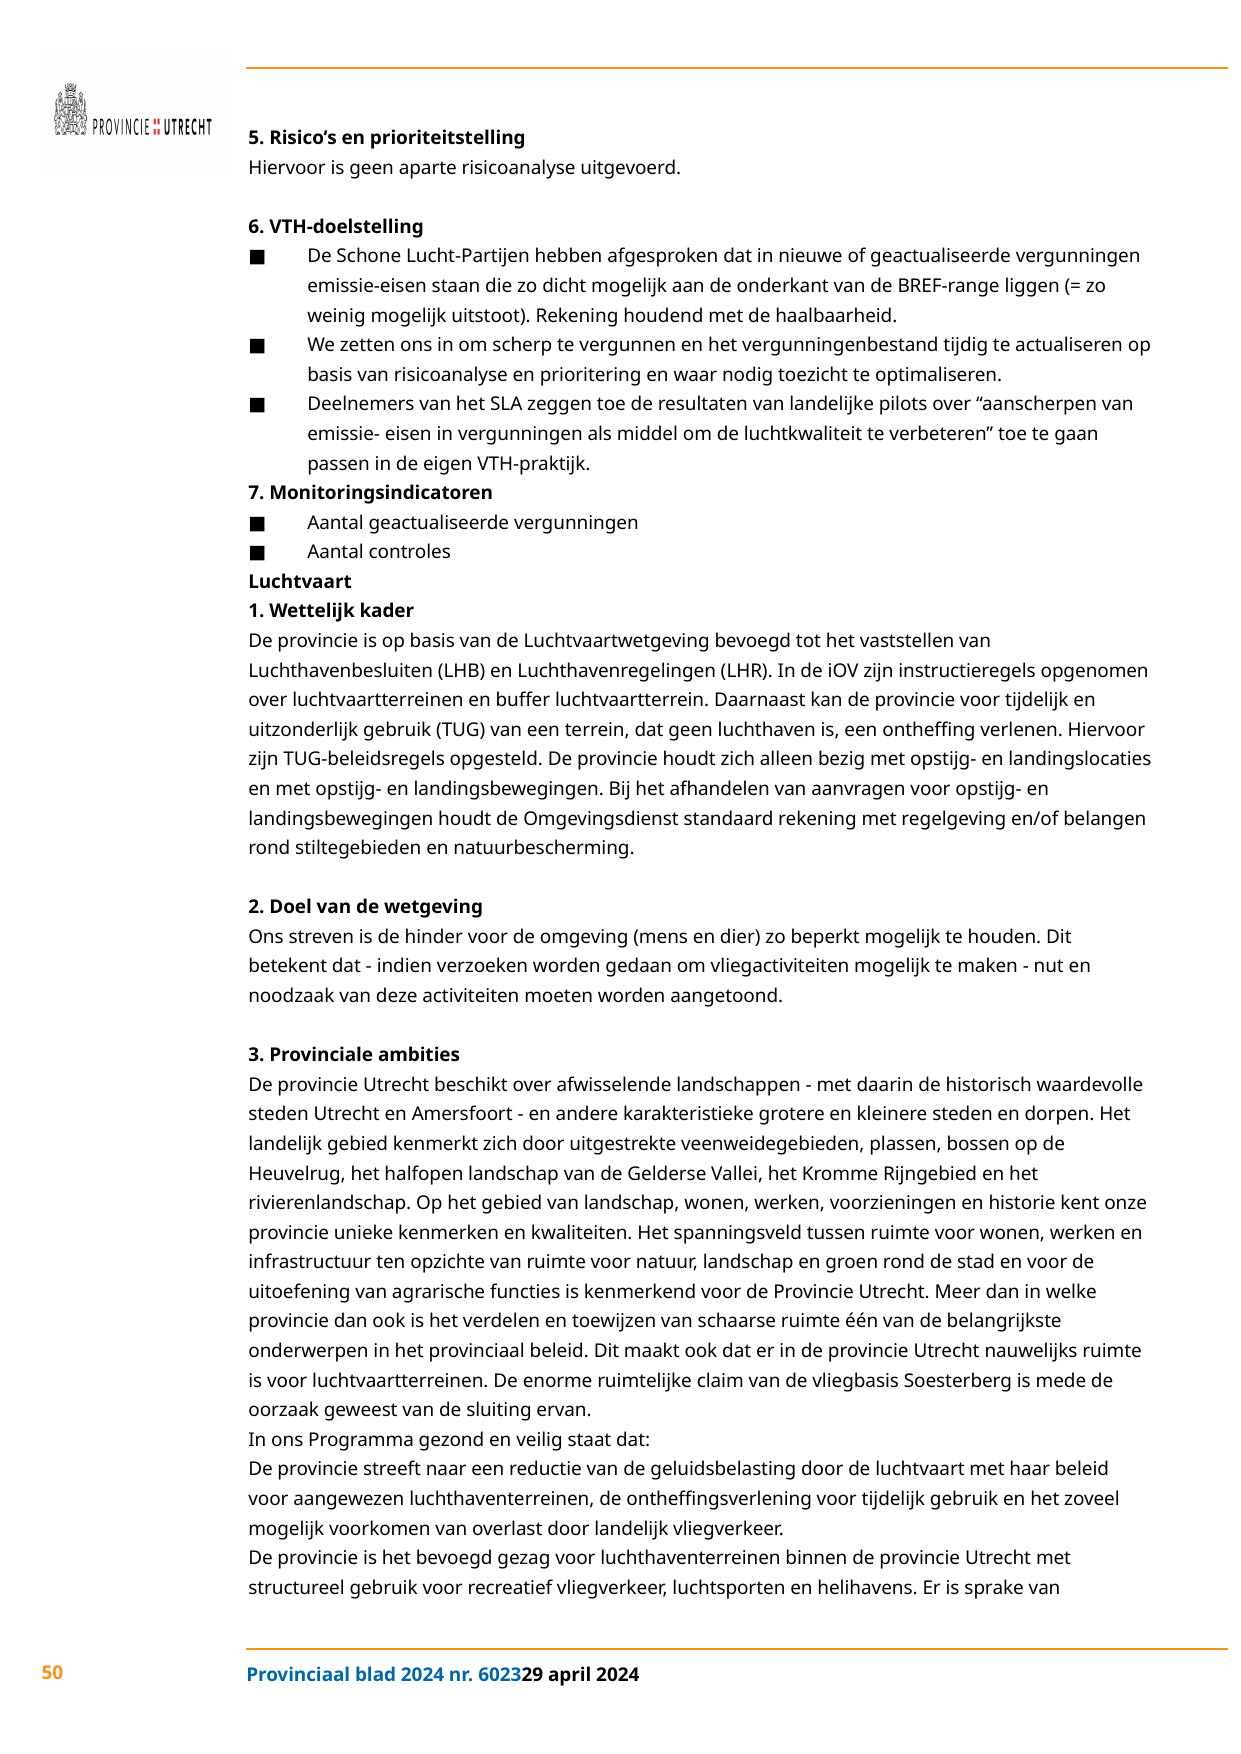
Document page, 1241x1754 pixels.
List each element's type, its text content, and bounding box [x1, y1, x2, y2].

list Aantal controles [248, 538, 1152, 564]
text 7. Monitoringsindicatoren [248, 479, 1152, 505]
text De provincie streeft naar een reductie van de geluidsbelasting door de luchtvaart met haar beleid voor aangewezen luchthaventerreinen, de ontheffingsverlening voor tijdelijk gebruik en het zoveel mogelijk voorkomen van overlast door landelijk vliegverkeer. [248, 1456, 1152, 1541]
text Ons streven is de hinder voor de omgeving (mens en dier) zo beperkt mogelijk te houden. Dit betekent dat - indien verzoeken worden gedaan om vliegactiviteiten mogelijk te maken - nut en noodzaak van deze activiteiten moeten worden aangetoond. [248, 923, 1152, 1008]
list Deelnemers van het SLA zeggen toe de resultaten van landelijke pilots over “aanscherpen van emissie- eisen in vergunningen als middel om de luchtkwaliteit te verbeteren” toe te gaan passen in de eigen VTH-praktijk. [248, 391, 1152, 476]
text 1. Wettelijk kader [248, 598, 1152, 623]
text Luchtvaart [248, 568, 1152, 594]
text Hiervoor is geen aparte risicoanalyse uitgevoerd. [248, 154, 1152, 180]
text In ons Programma gezond en veilig staat dat: [248, 1426, 1152, 1452]
text 3. Provinciale ambities [248, 1041, 1152, 1067]
text De provincie is op basis van de Luchtvaartwetgeving bevoegd tot het vaststellen van Luchthavenbesluiten (LHB) en Luchthavenregelingen (LHR). In de iOV zijn instructieregels opgenomen over luchtvaartterreinen en buffer luchtvaartterrein. Daarnaast kan de provincie voor tijdelijk en uitzonderlijk gebruik (TUG) van een terrein, dat geen luchthaven is, een ontheffing verlenen. Hiervoor zijn TUG-beleidsregels opgesteld. De provincie houdt zich alleen bezig met opstijg- en landingslocaties en met opstijg- en landingsbewegingen. Bij het afhandelen van aanvragen voor opstijg- en landingsbewegingen houdt de Omgevingsdienst standaard rekening met regelgeving en/of belangen rond stiltegebieden en natuurbescherming. [248, 627, 1152, 860]
text 6. VTH-doelstelling [248, 213, 1152, 239]
picture [41, 47, 231, 172]
list De Schone Lucht-Partijen hebben afgesproken dat in nieuwe of geactualiseerde vergunningen emissie-eisen staan die zo dicht mogelijk aan de onderkant van de BREF-range liggen (= zo weinig mogelijk uitstoot). Rekening houdend met de haalbaarheid. [248, 243, 1152, 328]
text 5. Risico’s en prioriteitstelling [248, 124, 1152, 150]
list Aantal geactualiseerde vergunningen [248, 509, 1152, 535]
text De provincie is het bevoegd gezag voor luchthaventerreinen binnen de provincie Utrecht met structureel gebruik voor recreatief vliegverkeer, luchtsporten en helihavens. Er is sprake van [248, 1544, 1152, 1600]
text De provincie Utrecht beschikt over afwisselende landschappen - met daarin de historisch waardevolle steden Utrecht en Amersfoort - en andere karakteristieke grotere en kleinere steden en dorpen. Het landelijk gebied kenmerkt zich door uitgestrekte veenweidegebieden, plassen, bossen op de Heuvelrug, het halfopen landschap van de Gelderse Vallei, het Kromme Rijngebied en het rivierenlandschap. Op het gebied van landschap, wonen, werken, voorzieningen en historie kent onze provincie unieke kenmerken en kwaliteiten. Het spanningsveld tussen ruimte voor wonen, werken en infrastructuur ten opzichte van ruimte voor natuur, landschap en groen rond de stad en voor de uitoefening van agrarische functies is kenmerkend voor de Provincie Utrecht. Meer dan in welke provincie dan ook is het verdelen en toewijzen van schaarse ruimte één van de belangrijkste onderwerpen in het provinciaal beleid. Dit maakt ook dat er in de provincie Utrecht nauwelijks ruimte is voor luchtvaartterreinen. De enorme ruimtelijke claim van de vliegbasis Soesterberg is mede de oorzaak geweest van de sluiting ervan. [248, 1071, 1152, 1422]
text 2. Doel van de wetgeving [248, 893, 1152, 919]
list We zetten ons in om scherp te vergunnen en het vergunningenbestand tijdig te actualiseren op basis van risicoanalyse en prioritering en waar nodig toezicht te optimaliseren. [248, 331, 1152, 387]
